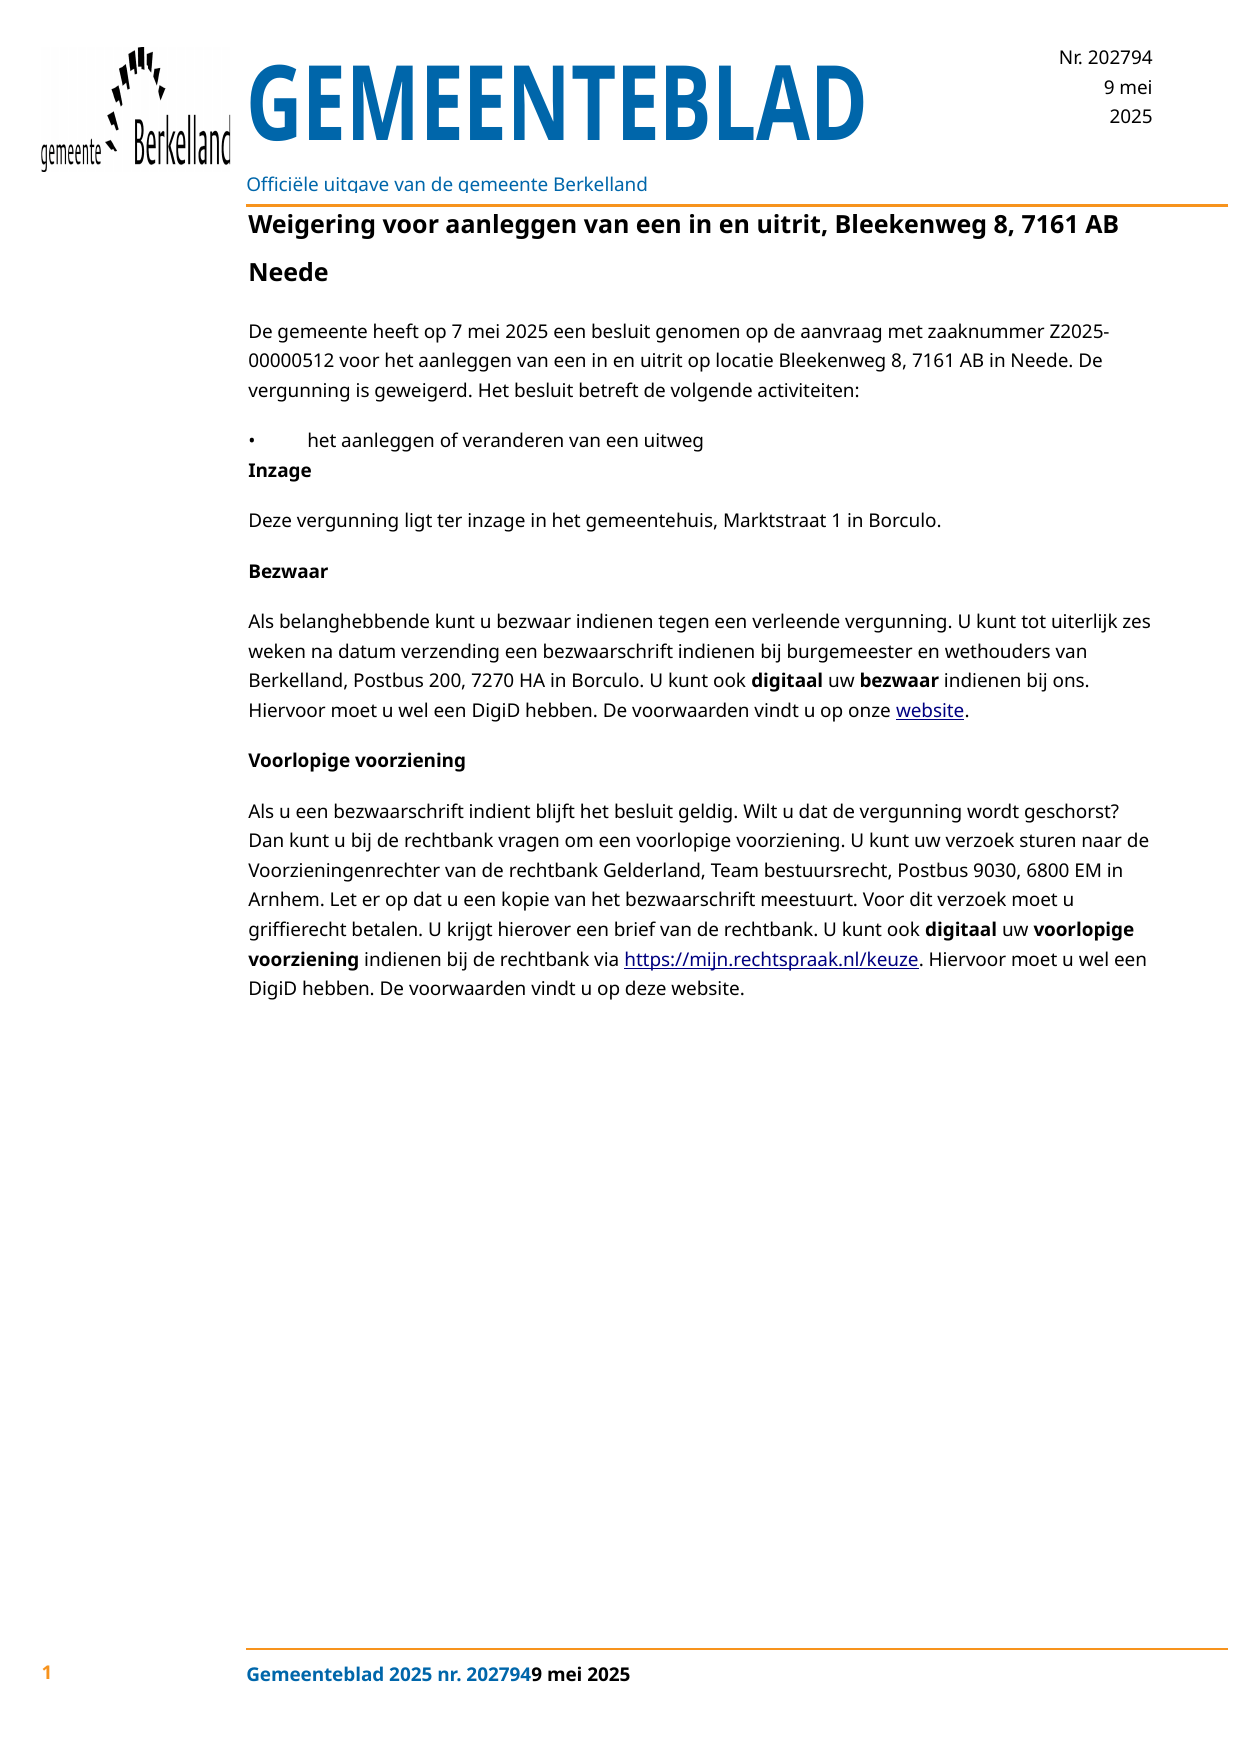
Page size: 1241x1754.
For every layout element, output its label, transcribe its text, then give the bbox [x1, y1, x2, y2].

text De gemeente heeft op 7 mei 2025 een besluit genomen op de aanvraag met zaaknummer Z2025-00000512 voor het aanleggen van een in en uitrit op locatie Bleekenweg 8, 7161 AB in Neede. De vergunning is geweigerd. Het besluit betreft de volgende activiteiten: [248, 318, 1152, 403]
text Weigering voor aanleggen van een in en uitrit, Bleekenweg 8, 7161 AB Neede [248, 207, 1152, 288]
text Als u een bezwaarschrift indient blijft het besluit geldig. Wilt u dat de vergunning wordt geschorst? Dan kunt u bij de rechtbank vragen om een voorlopige voorziening. U kunt uw verzoek sturen naar de Voorzieningenrechter van de rechtbank Gelderland, Team bestuursrecht, Postbus 9030, 6800 EM in Arnhem. Let er op dat u een kopie van het bezwaarschrift meestuurt. Voor dit verzoek moet u griffierecht betalen. U krijgt hierover een brief van de rechtbank. U kunt ook digitaal uw voorlopige voorziening indienen bij de rechtbank via https://mijn.rechtspraak.nl/keuze. Hiervoor moet u wel een DigiD hebben. De voorwaarden vindt u op deze website. [248, 798, 1152, 1001]
text Inzage [248, 457, 1152, 483]
text Bezwaar [248, 558, 1152, 584]
list het aanleggen of veranderen van een uitweg [248, 427, 1152, 453]
text Voorlopige voorziening [248, 747, 1152, 773]
text Als belanghebbende kunt u bezwaar indienen tegen een verleende vergunning. U kunt tot uiterlijk zes weken na datum verzending een bezwaarschrift indienen bij burgemeester en wethouders van Berkelland, Postbus 200, 7270 HA in Borculo. U kunt ook digitaal uw bezwaar indienen bij ons. Hiervoor moet u wel een DigiD hebben. De voorwaarden vindt u op onze website. [248, 608, 1152, 723]
picture [41, 47, 231, 172]
text Deze vergunning ligt ter inzage in het gemeentehuis, Marktstraat 1 in Borculo. [248, 507, 1152, 533]
